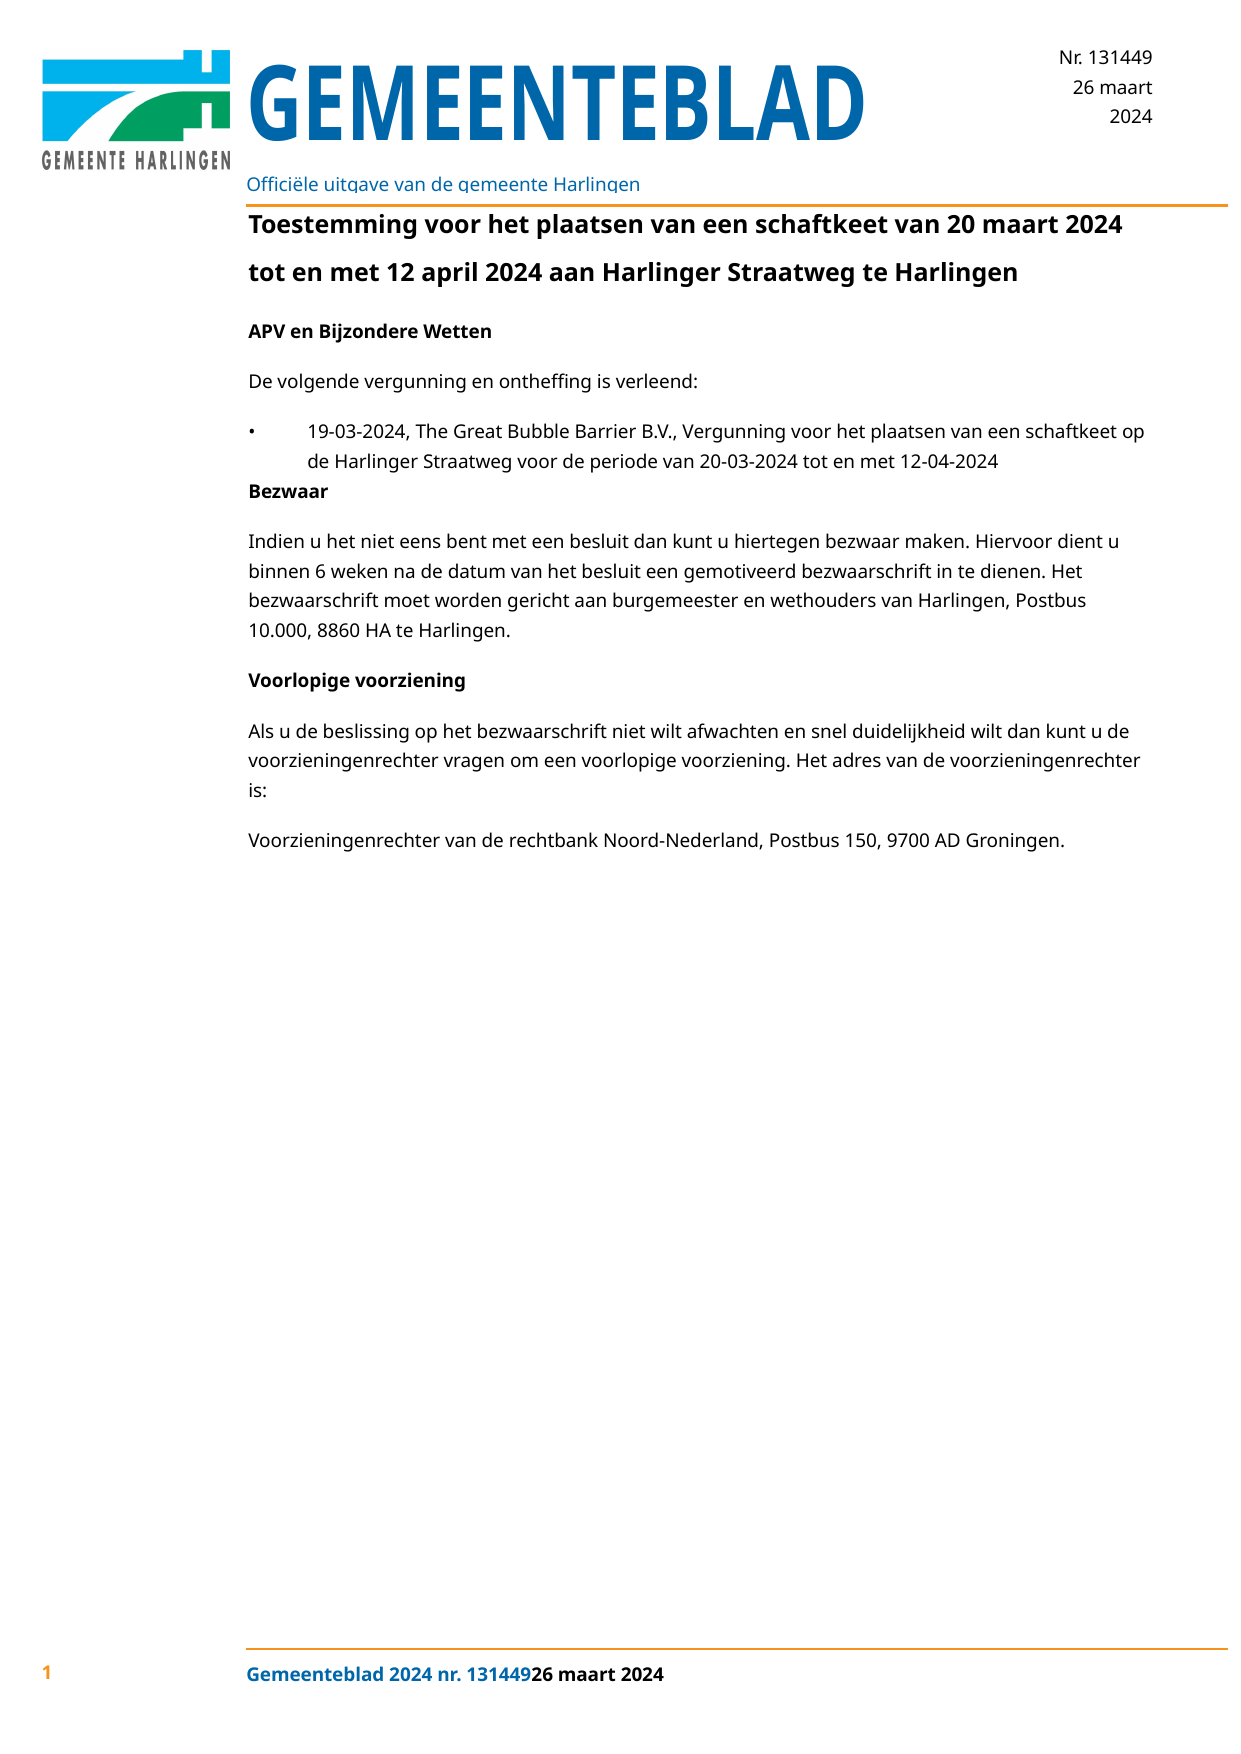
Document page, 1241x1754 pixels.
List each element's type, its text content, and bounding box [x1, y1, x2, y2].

picture [41, 47, 231, 172]
text Bezwaar [248, 478, 1152, 504]
text APV en Bijzondere Wetten [248, 318, 1152, 344]
text De volgende vergunning en ontheffing is verleend: [248, 368, 1152, 394]
text Toestemming voor het plaatsen van een schaftkeet van 20 maart 2024 tot en met 12 april 2024 aan Harlinger Straatweg te Harlingen [248, 207, 1152, 288]
text Als u de beslissing op het bezwaarschrift niet wilt afwachten en snel duidelijkheid wilt dan kunt u de voorzieningenrechter vragen om een voorlopige voorziening. Het adres van de voorzieningenrechter is: [248, 718, 1152, 803]
text Indien u het niet eens bent met een besluit dan kunt u hiertegen bezwaar maken. Hiervoor dient u binnen 6 weken na de datum van het besluit een gemotiveerd bezwaarschrift in te dienen. Het bezwaarschrift moet worden gericht aan burgemeester en wethouders van Harlingen, Postbus 10.000, 8860 HA te Harlingen. [248, 528, 1152, 643]
text Voorlopige voorziening [248, 667, 1152, 693]
list 19-03-2024, The Great Bubble Barrier B.V., Vergunning voor het plaatsen van een schaftkeet op de Harlinger Straatweg voor de periode van 20-03-2024 tot en met 12-04-2024 [248, 419, 1152, 474]
text Voorzieningenrechter van de rechtbank Noord-Nederland, Postbus 150, 9700 AD Groningen. [248, 827, 1152, 853]
